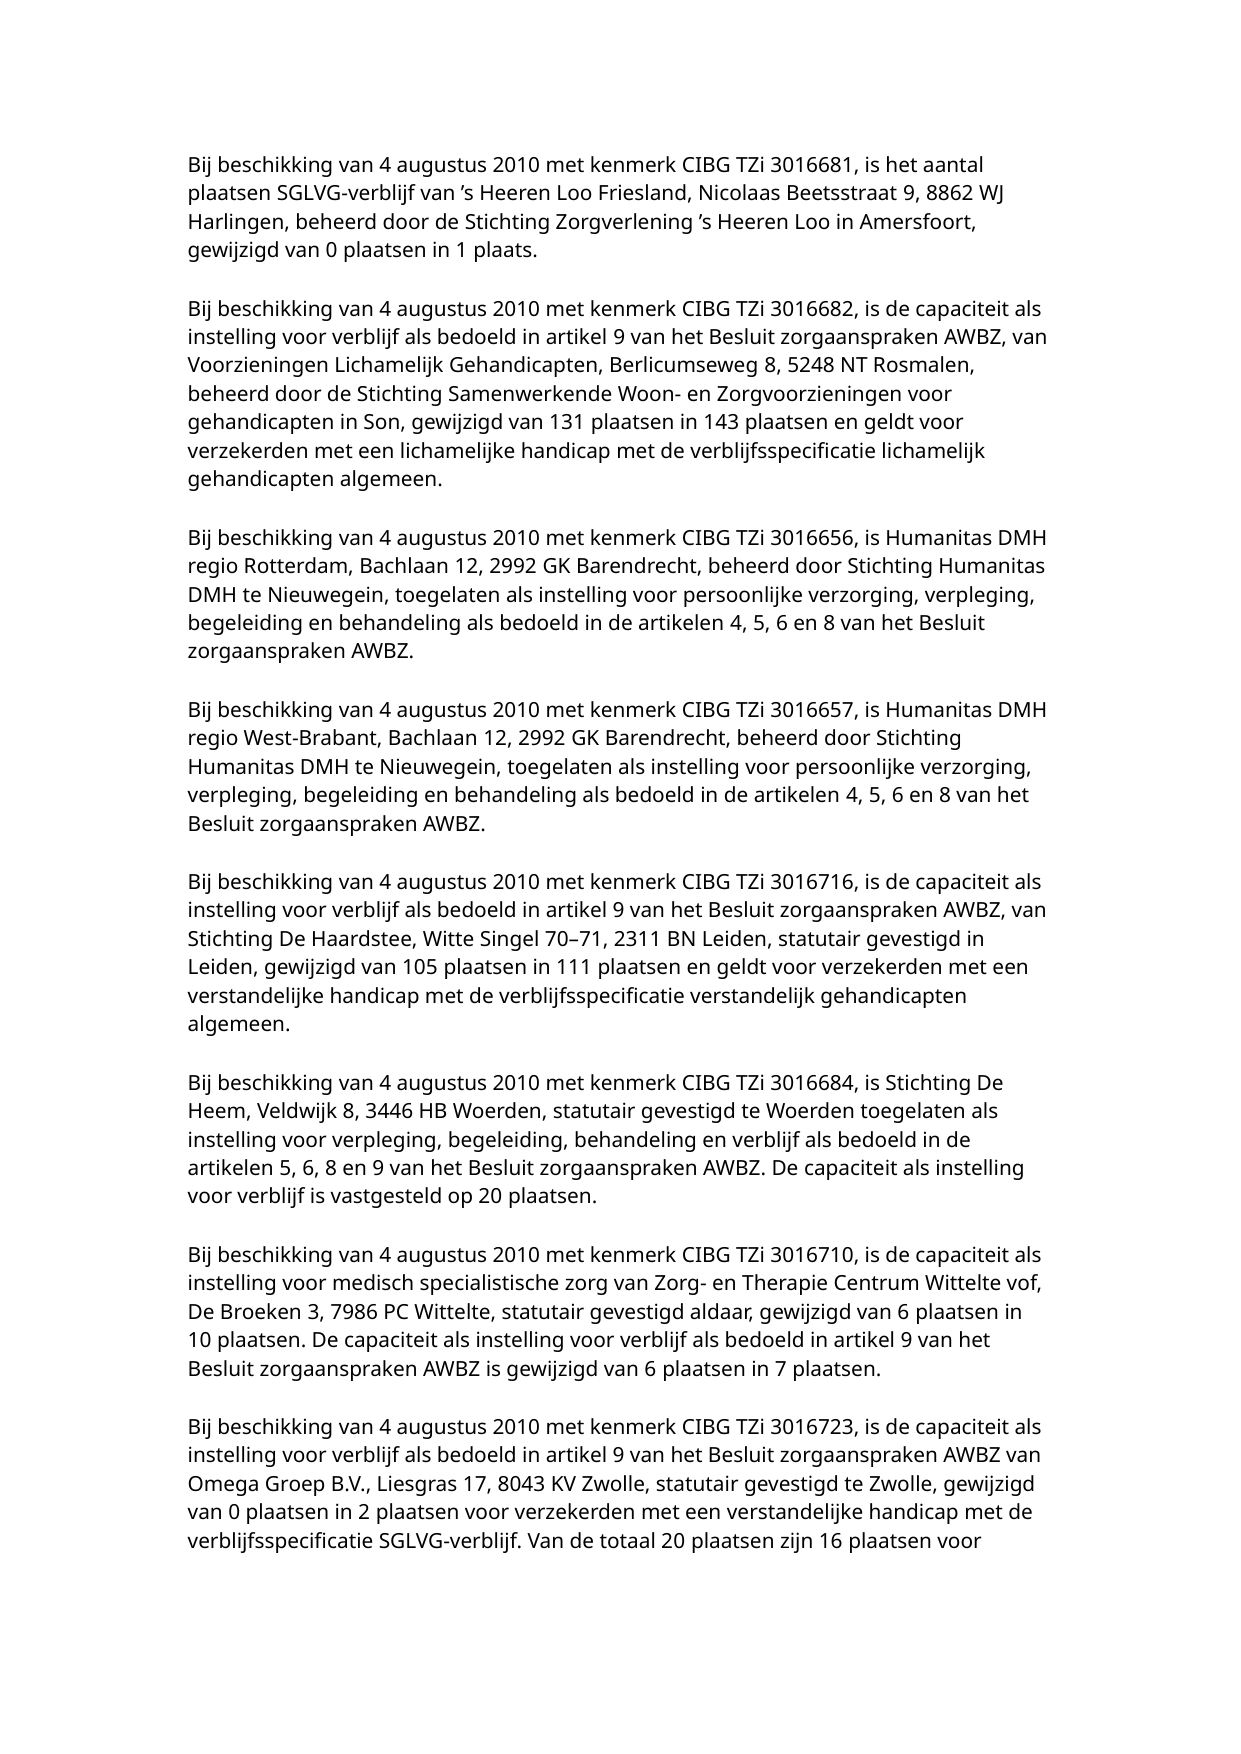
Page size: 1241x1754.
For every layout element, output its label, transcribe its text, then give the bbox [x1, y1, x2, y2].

text Bij beschikking van 4 augustus 2010 met kenmerk CIBG TZi 3016656, is Humanitas DMH regio Rotterdam, Bachlaan 12, 2992 GK Barendrecht, beheerd door Stichting Humanitas DMH te Nieuwegein, toegelaten als instelling voor persoonlijke verzorging, verpleging, begeleiding en behandeling als bedoeld in de artikelen 4, 5, 6 en 8 van het Besluit zorgaanspraken AWBZ. [187, 523, 1053, 665]
text Bij beschikking van 4 augustus 2010 met kenmerk CIBG TZi 3016681, is het aantal plaatsen SGLVG-verblijf van ’s Heeren Loo Friesland, Nicolaas Beetsstraat 9, 8862 WJ Harlingen, beheerd door de Stichting Zorgverlening ’s Heeren Loo in Amersfoort, gewijzigd van 0 plaatsen in 1 plaats. [187, 150, 1053, 264]
text Bij beschikking van 4 augustus 2010 met kenmerk CIBG TZi 3016682, is de capaciteit als instelling voor verblijf als bedoeld in artikel 9 van het Besluit zorgaanspraken AWBZ, van Voorzieningen Lichamelijk Gehandicapten, Berlicumseweg 8, 5248 NT Rosmalen, beheerd door de Stichting Samenwerkende Woon- en Zorgvoorzieningen voor gehandicapten in Son, gewijzigd van 131 plaatsen in 143 plaatsen en geldt voor verzekerden met een lichamelijke handicap met de verblijfsspecificatie lichamelijk gehandicapten algemeen. [187, 294, 1053, 493]
text Bij beschikking van 4 augustus 2010 met kenmerk CIBG TZi 3016716, is de capaciteit als instelling voor verblijf als bedoeld in artikel 9 van het Besluit zorgaanspraken AWBZ, van Stichting De Haardstee, Witte Singel 70–71, 2311 BN Leiden, statutair gevestigd in Leiden, gewijzigd van 105 plaatsen in 111 plaatsen en geldt voor verzekerden met een verstandelijke handicap met de verblijfsspecificatie verstandelijk gehandicapten algemeen. [187, 867, 1053, 1038]
text Bij beschikking van 4 augustus 2010 met kenmerk CIBG TZi 3016657, is Humanitas DMH regio West-Brabant, Bachlaan 12, 2992 GK Barendrecht, beheerd door Stichting Humanitas DMH te Nieuwegein, toegelaten als instelling voor persoonlijke verzorging, verpleging, begeleiding en behandeling als bedoeld in de artikelen 4, 5, 6 en 8 van het Besluit zorgaanspraken AWBZ. [187, 695, 1053, 837]
text Bij beschikking van 4 augustus 2010 met kenmerk CIBG TZi 3016684, is Stichting De Heem, Veldwijk 8, 3446 HB Woerden, statutair gevestigd te Woerden toegelaten als instelling voor verpleging, begeleiding, behandeling en verblijf als bedoeld in de artikelen 5, 6, 8 en 9 van het Besluit zorgaanspraken AWBZ. De capaciteit als instelling voor verblijf is vastgesteld op 20 plaatsen. [187, 1068, 1053, 1210]
text Bij beschikking van 4 augustus 2010 met kenmerk CIBG TZi 3016723, is de capaciteit als instelling voor verblijf als bedoeld in artikel 9 van het Besluit zorgaanspraken AWBZ van Omega Groep B.V., Liesgras 17, 8043 KV Zwolle, statutair gevestigd te Zwolle, gewijzigd van 0 plaatsen in 2 plaatsen voor verzekerden met een verstandelijke handicap met de verblijfsspecificatie SGLVG-verblijf. Van de totaal 20 plaatsen zijn 16 plaatsen voor [187, 1412, 1053, 1554]
text Bij beschikking van 4 augustus 2010 met kenmerk CIBG TZi 3016710, is de capaciteit als instelling voor medisch specialistische zorg van Zorg- en Therapie Centrum Wittelte vof, De Broeken 3, 7986 PC Wittelte, statutair gevestigd aldaar, gewijzigd van 6 plaatsen in 10 plaatsen. De capaciteit als instelling voor verblijf als bedoeld in artikel 9 van het Besluit zorgaanspraken AWBZ is gewijzigd van 6 plaatsen in 7 plaatsen. [187, 1240, 1053, 1382]
